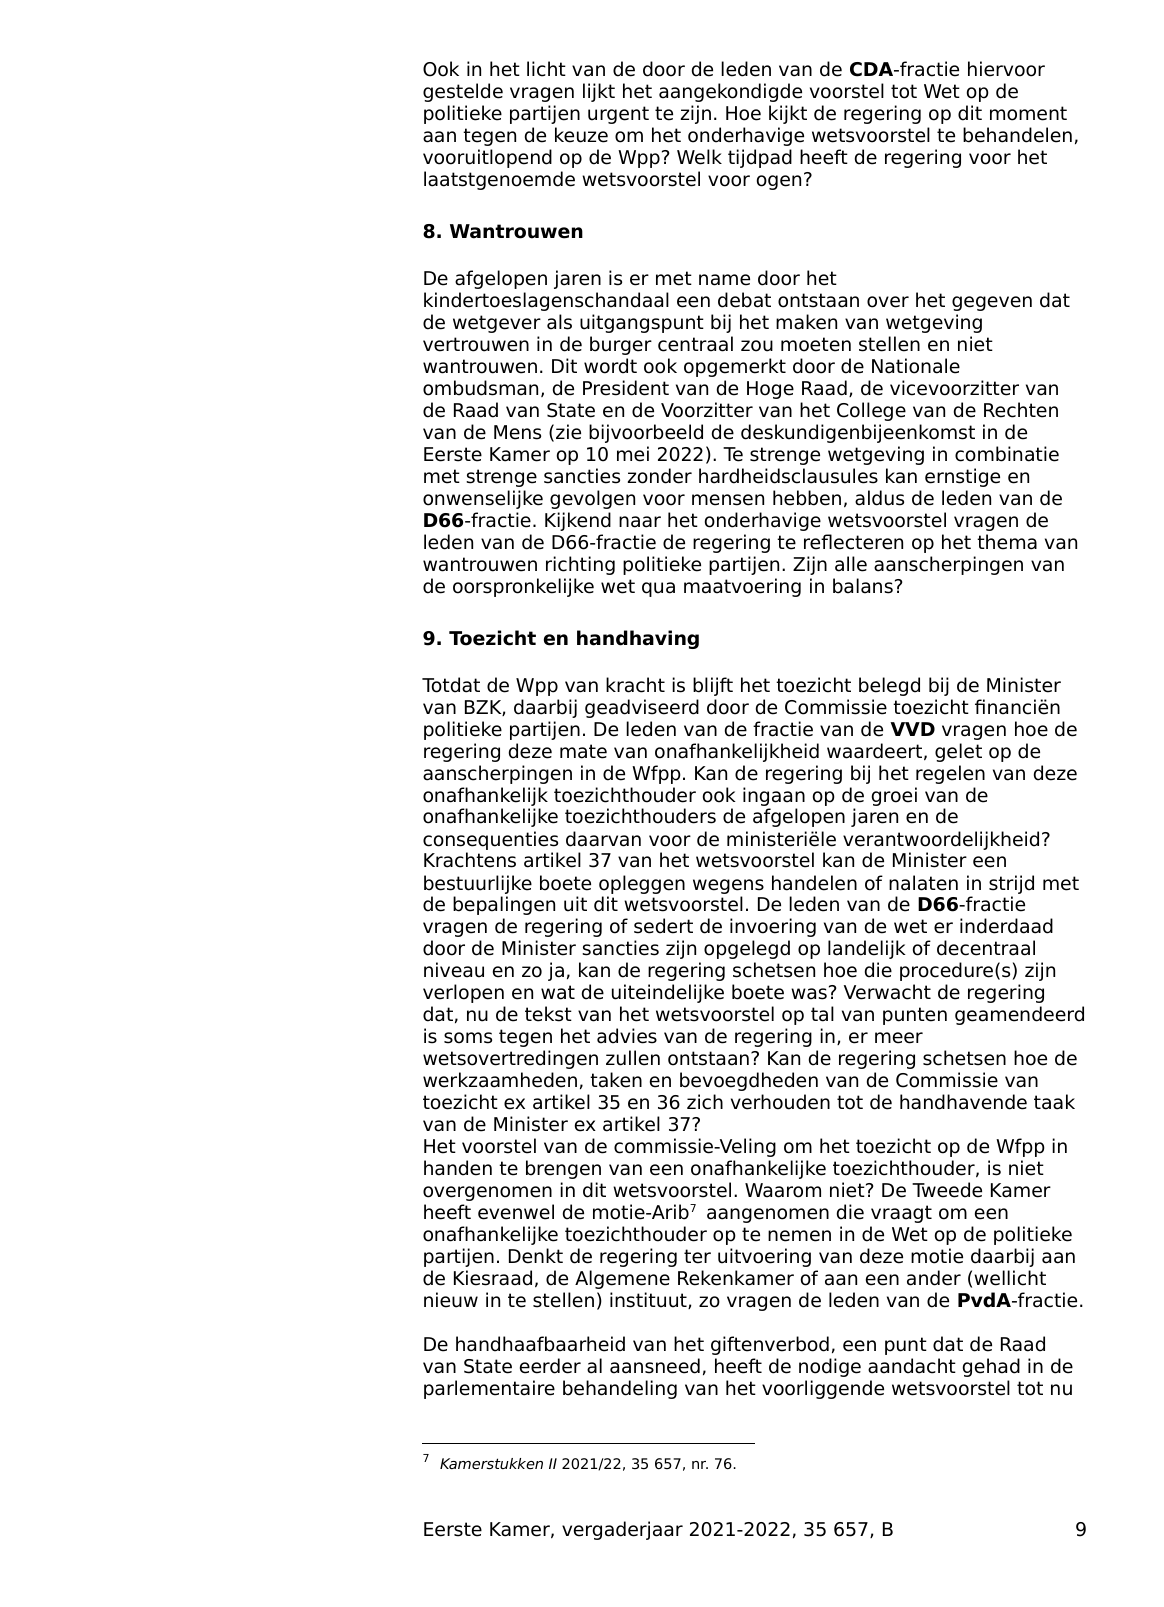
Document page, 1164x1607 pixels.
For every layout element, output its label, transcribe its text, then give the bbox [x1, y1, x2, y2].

text De afgelopen jaren is er met name door het kindertoeslagenschandaal een debat ontstaan over het gegeven dat de wetgever als uitgangspunt bij het maken van wetgeving vertrouwen in de burger centraal zou moeten stellen en niet wantrouwen. Dit wordt ook opgemerkt door de Nationale ombudsman, de President van de Hoge Raad, de vicevoorzitter van de Raad van State en de Voorzitter van het College van de Rechten van de Mens (zie bijvoorbeeld de deskundigenbijeenkomst in de Eerste Kamer op 10 mei 2022). Te strenge wetgeving in combinatie met strenge sancties zonder hardheidsclausules kan ernstige en onwenselijke gevolgen voor mensen hebben, aldus de leden van de D66-fractie. Kijkend naar het onderhavige wetsvoorstel vragen de leden van de D66-fractie de regering te reflecteren op het thema van wantrouwen richting politieke partijen. Zijn alle aanscherpingen van de oorspronkelijke wet qua maatvoering in balans? [422, 268, 1087, 598]
text De handhaafbaarheid van het giftenverbod, een punt dat de Raad van State eerder al aansneed, heeft de nodige aandacht gehad in de parlementaire behandeling van het voorliggende wetsvoorstel tot nu [422, 1334, 1087, 1400]
subtitle 9. Toezicht en handhaving [422, 628, 1087, 649]
subtitle 8. Wantrouwen [422, 221, 1087, 243]
text Kamerstukken II 2021/22, 35 657, nr. 76. [422, 1452, 1087, 1474]
text Het voorstel van de commissie-Veling om het toezicht op de Wfpp in handen te brengen van een onafhankelijke toezichthouder, is niet overgenomen in dit wetsvoorstel. Waarom niet? De Tweede Kamer heeft evenwel de motie-Arib aangenomen die vraagt om een onafhankelijke toezichthouder op te nemen in de Wet op de politieke partijen. Denkt de regering ter uitvoering van deze motie daarbij aan de Kiesraad, de Algemene Rekenkamer of aan een ander (wellicht nieuw in te stellen) instituut, zo vragen de leden van de PvdA-fractie. [422, 1136, 1087, 1312]
text Ook in het licht van de door de leden van de CDA-fractie hiervoor gestelde vragen lijkt het aangekondigde voorstel tot Wet op de politieke partijen urgent te zijn. Hoe kijkt de regering op dit moment aan tegen de keuze om het onderhavige wetsvoorstel te behandelen, vooruitlopend op de Wpp? Welk tijdpad heeft de regering voor het laatstgenoemde wetsvoorstel voor ogen? [422, 59, 1087, 191]
text Totdat de Wpp van kracht is blijft het toezicht belegd bij de Minister van BZK, daarbij geadviseerd door de Commissie toezicht financiën politieke partijen. De leden van de fractie van de VVD vragen hoe de regering deze mate van onafhankelijkheid waardeert, gelet op de aanscherpingen in de Wfpp. Kan de regering bij het regelen van deze onafhankelijk toezichthouder ook ingaan op de groei van de onafhankelijke toezichthouders de afgelopen jaren en de consequenties daarvan voor de ministeriële verantwoordelijkheid? [422, 674, 1087, 850]
text Krachtens artikel 37 van het wetsvoorstel kan de Minister een bestuurlijke boete opleggen wegens handelen of nalaten in strijd met de bepalingen uit dit wetsvoorstel. De leden van de D66-fractie vragen de regering of sedert de invoering van de wet er inderdaad door de Minister sancties zijn opgelegd op landelijk of decentraal niveau en zo ja, kan de regering schetsen hoe die procedure(s) zijn verlopen en wat de uiteindelijke boete was? Verwacht de regering dat, nu de tekst van het wetsvoorstel op tal van punten geamendeerd is soms tegen het advies van de regering in, er meer wetsovertredingen zullen ontstaan? Kan de regering schetsen hoe de werkzaamheden, taken en bevoegdheden van de Commissie van toezicht ex artikel 35 en 36 zich verhouden tot de handhavende taak van de Minister ex artikel 37? [422, 850, 1087, 1136]
